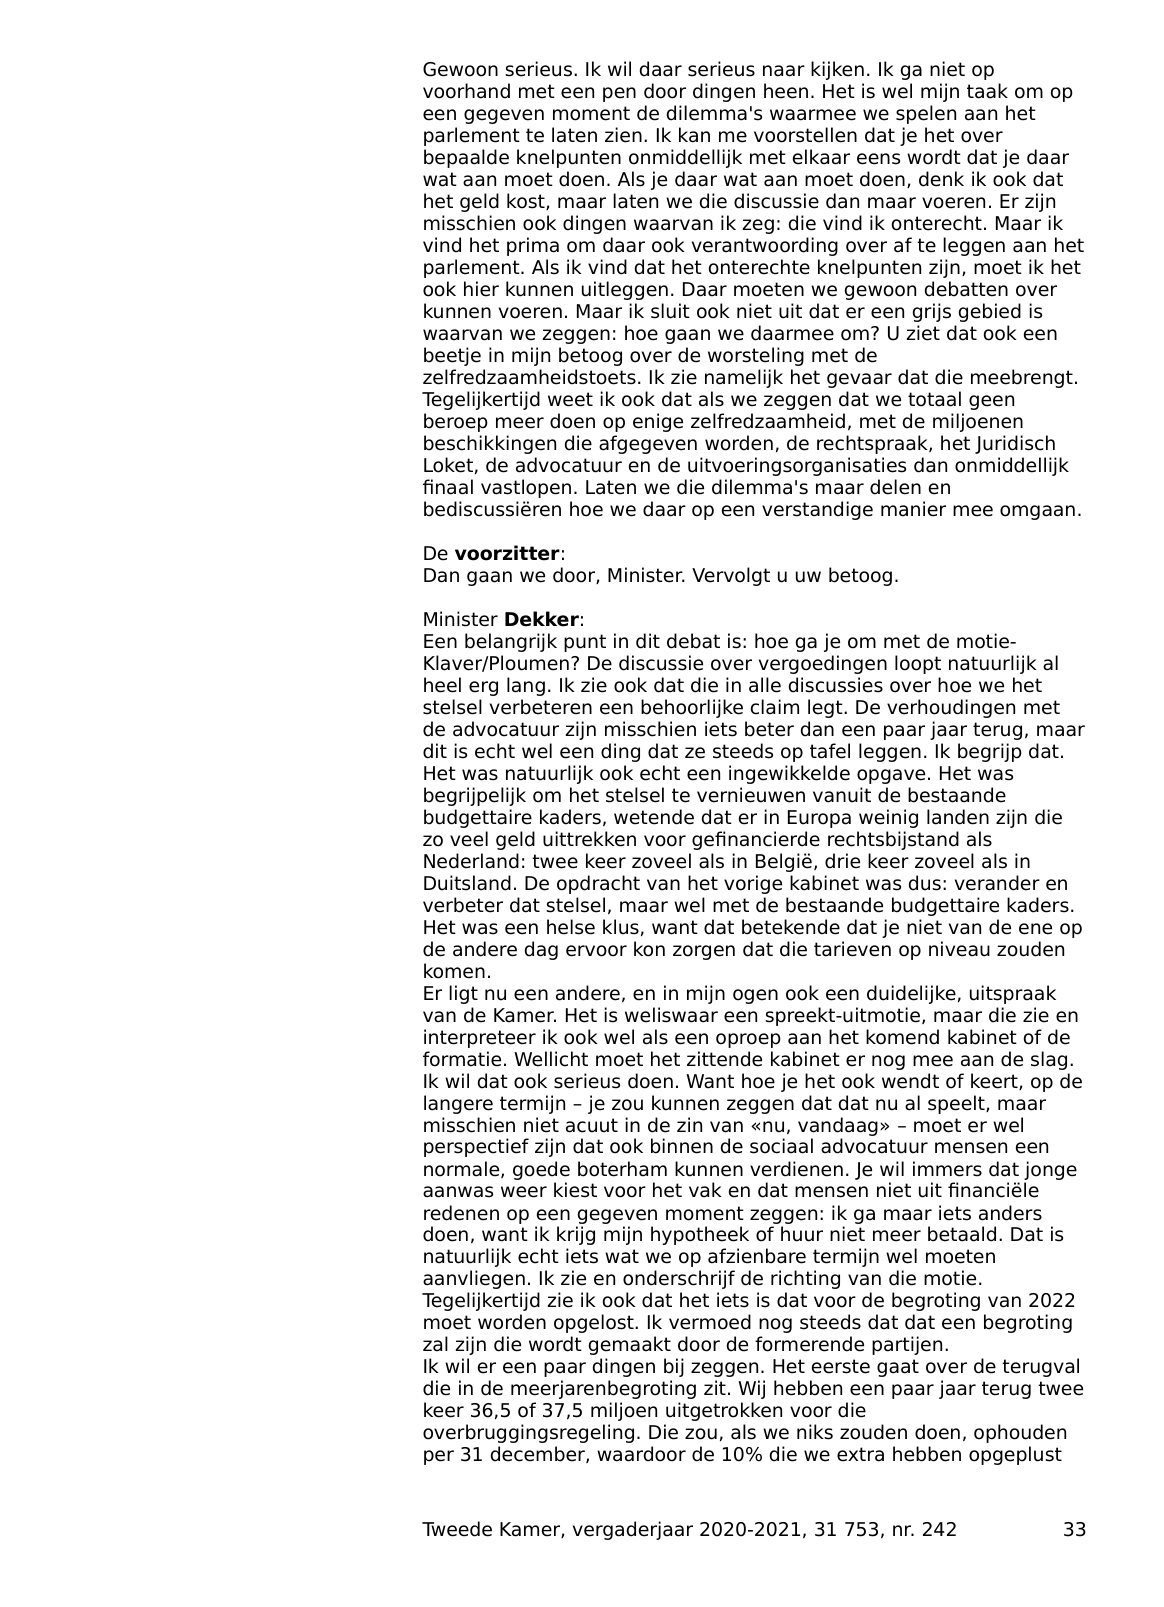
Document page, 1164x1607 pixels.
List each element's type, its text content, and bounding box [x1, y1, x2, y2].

text Minister Dekker: [422, 609, 1087, 631]
text Een belangrijk punt in dit debat is: hoe ga je om met de motie-Klaver/Ploumen? De discussie over vergoedingen loopt natuurlijk al heel erg lang. Ik zie ook dat die in alle discussies over hoe we het stelsel verbeteren een behoorlijke claim legt. De verhoudingen met de advocatuur zijn misschien iets beter dan een paar jaar terug, maar dit is echt wel een ding dat ze steeds op tafel leggen. Ik begrijp dat. Het was natuurlijk ook echt een ingewikkelde opgave. Het was begrijpelijk om het stelsel te vernieuwen vanuit de bestaande budgettaire kaders, wetende dat er in Europa weinig landen zijn die zo veel geld uittrekken voor gefinancierde rechtsbijstand als Nederland: twee keer zoveel als in België, drie keer zoveel als in Duitsland. De opdracht van het vorige kabinet was dus: verander en verbeter dat stelsel, maar wel met de bestaande budgettaire kaders. Het was een helse klus, want dat betekende dat je niet van de ene op de andere dag ervoor kon zorgen dat die tarieven op niveau zouden komen. [422, 631, 1087, 983]
text De voorzitter: [422, 543, 1087, 565]
text Dan gaan we door, Minister. Vervolgt u uw betoog. [422, 565, 1087, 587]
text Er ligt nu een andere, en in mijn ogen ook een duidelijke, uitspraak van de Kamer. Het is weliswaar een spreekt-uitmotie, maar die zie en interpreteer ik ook wel als een oproep aan het komend kabinet of de formatie. Wellicht moet het zittende kabinet er nog mee aan de slag. Ik wil dat ook serieus doen. Want hoe je het ook wendt of keert, op de langere termijn – je zou kunnen zeggen dat dat nu al speelt, maar misschien niet acuut in de zin van «nu, vandaag» – moet er wel perspectief zijn dat ook binnen de sociaal advocatuur mensen een normale, goede boterham kunnen verdienen. Je wil immers dat jonge aanwas weer kiest voor het vak en dat mensen niet uit financiële redenen op een gegeven moment zeggen: ik ga maar iets anders doen, want ik krijg mijn hypotheek of huur niet meer betaald. Dat is natuurlijk echt iets wat we op afzienbare termijn wel moeten aanvliegen. Ik zie en onderschrijf de richting van die motie. Tegelijkertijd zie ik ook dat het iets is dat voor de begroting van 2022 moet worden opgelost. Ik vermoed nog steeds dat dat een begroting zal zijn die wordt gemaakt door de formerende partijen. [422, 983, 1087, 1356]
text Gewoon serieus. Ik wil daar serieus naar kijken. Ik ga niet op voorhand met een pen door dingen heen. Het is wel mijn taak om op een gegeven moment de dilemma's waarmee we spelen aan het parlement te laten zien. Ik kan me voorstellen dat je het over bepaalde knelpunten onmiddellijk met elkaar eens wordt dat je daar wat aan moet doen. Als je daar wat aan moet doen, denk ik ook dat het geld kost, maar laten we die discussie dan maar voeren. Er zijn misschien ook dingen waarvan ik zeg: die vind ik onterecht. Maar ik vind het prima om daar ook verantwoording over af te leggen aan het parlement. Als ik vind dat het onterechte knelpunten zijn, moet ik het ook hier kunnen uitleggen. Daar moeten we gewoon debatten over kunnen voeren. Maar ik sluit ook niet uit dat er een grijs gebied is waarvan we zeggen: hoe gaan we daarmee om? U ziet dat ook een beetje in mijn betoog over de worsteling met de zelfredzaamheidstoets. Ik zie namelijk het gevaar dat die meebrengt. Tegelijkertijd weet ik ook dat als we zeggen dat we totaal geen beroep meer doen op enige zelfredzaamheid, met de miljoenen beschikkingen die afgegeven worden, de rechtspraak, het Juridisch Loket, de advocatuur en de uitvoeringsorganisaties dan onmiddellijk finaal vastlopen. Laten we die dilemma's maar delen en bediscussiëren hoe we daar op een verstandige manier mee omgaan. [422, 59, 1087, 521]
text Ik wil er een paar dingen bij zeggen. Het eerste gaat over de terugval die in de meerjarenbegroting zit. Wij hebben een paar jaar terug twee keer 36,5 of 37,5 miljoen uitgetrokken voor die overbruggingsregeling. Die zou, als we niks zouden doen, ophouden per 31 december, waardoor de 10% die we extra hebben opgeplust [422, 1356, 1087, 1466]
